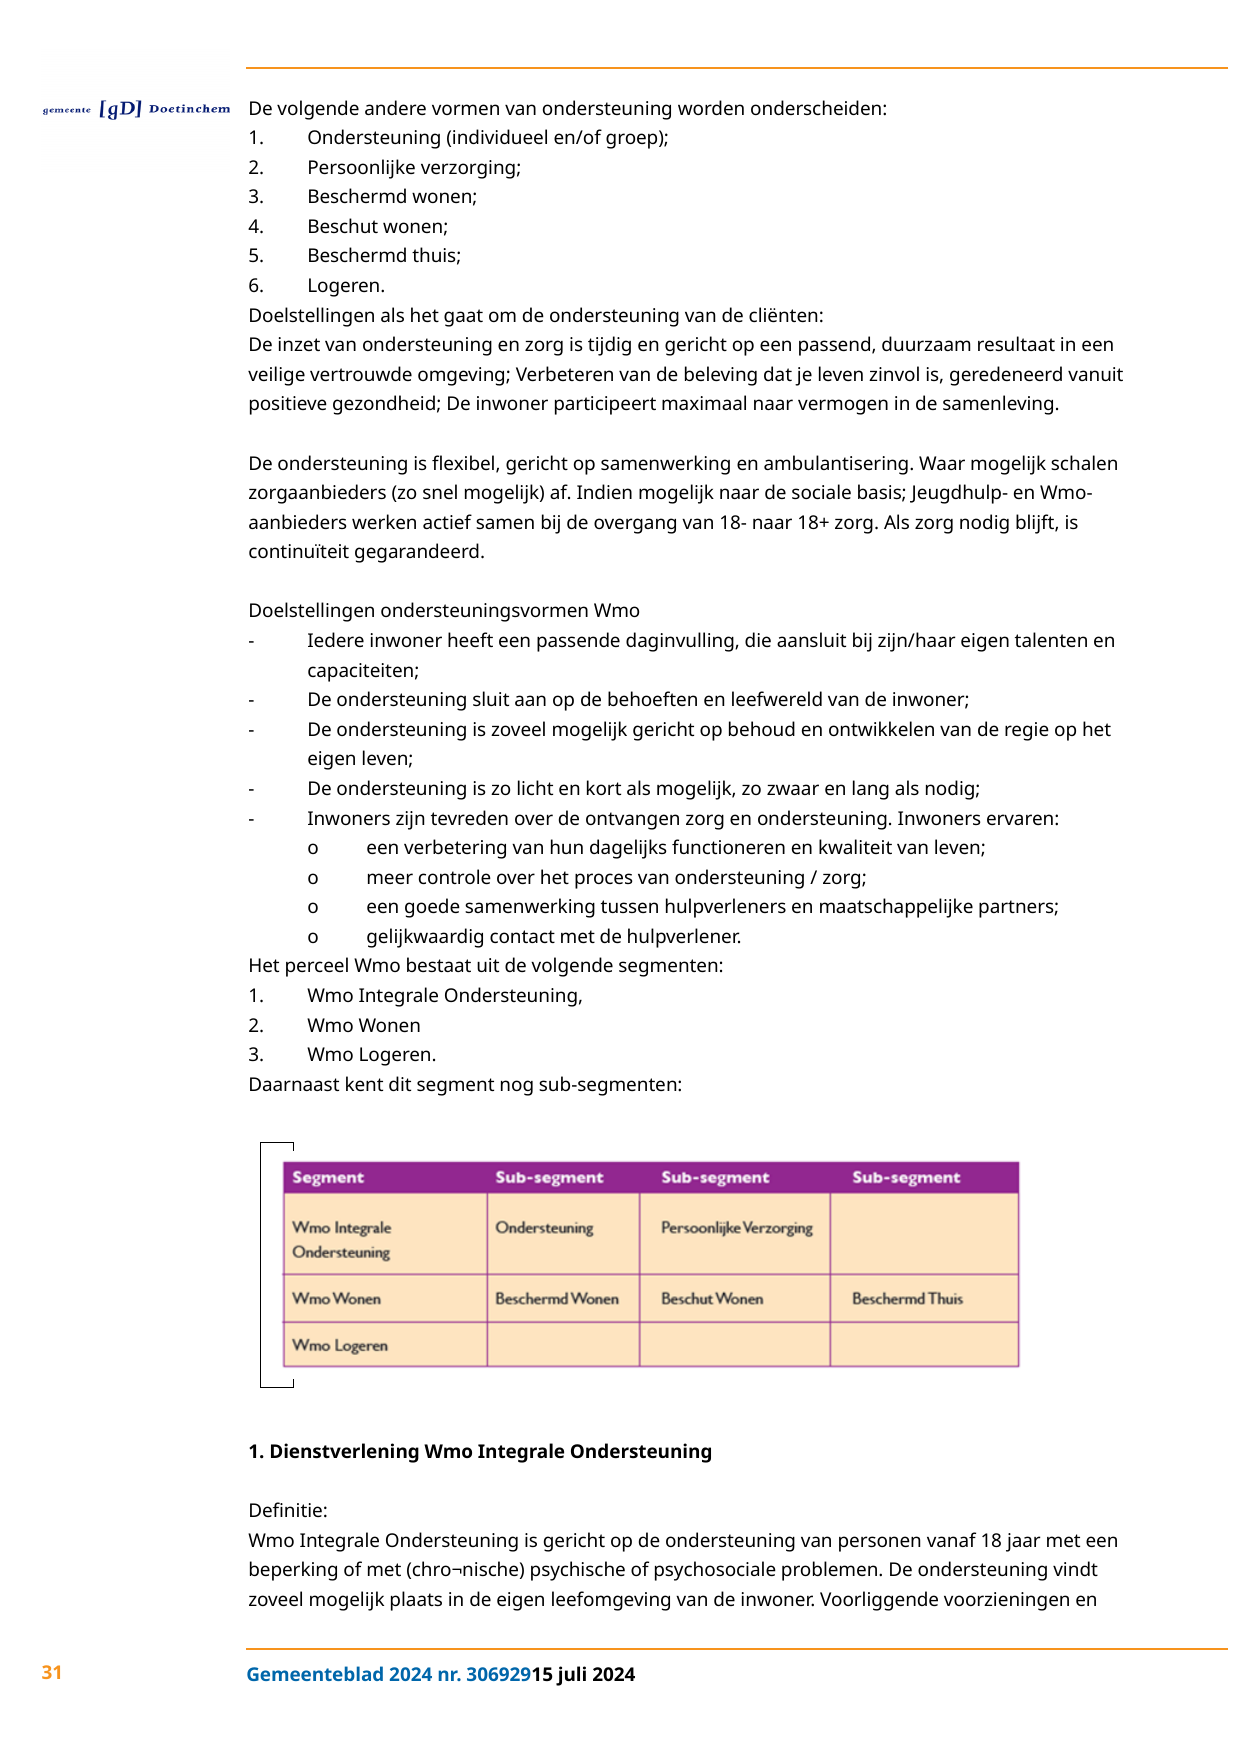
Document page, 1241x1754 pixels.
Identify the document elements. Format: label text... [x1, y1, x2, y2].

text 1. Dienstverlening Wmo Integrale Ondersteuning [248, 1438, 1152, 1464]
list gelijkwaardig contact met de hulpverlener. [307, 923, 1152, 949]
list Logeren. [248, 272, 1152, 298]
list De ondersteuning is zo licht en kort als mogelijk, zo zwaar en lang als nodig; [248, 775, 1152, 801]
text Definitie: [248, 1497, 1152, 1523]
list Beschermd wonen; [248, 183, 1152, 209]
list Beschut wonen; [248, 213, 1152, 239]
list een verbetering van hun dagelijks functioneren en kwaliteit van leven; [307, 834, 1152, 860]
list Wmo Integrale Ondersteuning, [248, 982, 1152, 1008]
list Inwoners zijn tevreden over de ontvangen zorg en ondersteuning. Inwoners ervaren: [248, 805, 1152, 831]
text Het perceel Wmo bestaat uit de volgende segmenten: [248, 953, 1152, 978]
text De volgende andere vormen van ondersteuning worden onderscheiden: [248, 95, 1152, 121]
text Daarnaast kent dit segment nog sub-segmenten: [248, 1071, 1152, 1097]
picture [268, 1151, 1036, 1379]
list Beschermd thuis; [248, 243, 1152, 268]
list De ondersteuning sluit aan op de behoeften en leefwereld van de inwoner; [248, 686, 1152, 712]
list een goede samenwerking tussen hulpverleners en maatschappelijke partners; [307, 893, 1152, 919]
list meer controle over het proces van ondersteuning / zorg; [307, 864, 1152, 890]
text De ondersteuning is flexibel, gericht op samenwerking en ambulantisering. Waar mogelijk schalen zorgaanbieders (zo snel mogelijk) af. Indien mogelijk naar de sociale basis; Jeugdhulp- en Wmo-aanbieders werken actief samen bij de overgang van 18- naar 18+ zorg. Als zorg nodig blijft, is continuïteit gegarandeerd. [248, 450, 1152, 564]
list De ondersteuning is zoveel mogelijk gericht op behoud en ontwikkelen van de regie op het eigen leven; [248, 716, 1152, 771]
text Wmo Integrale Ondersteuning is gericht op de ondersteuning van personen vanaf 18 jaar met een beperking of met (chro¬nische) psychische of psychosociale problemen. De ondersteuning vindt zoveel mogelijk plaats in de eigen leefomgeving van de inwoner. Voorliggende voorzieningen en [248, 1527, 1152, 1612]
text Doelstellingen ondersteuningsvormen Wmo [248, 598, 1152, 623]
list Ondersteuning (individueel en/of groep); [248, 124, 1152, 150]
list Persoonlijke verzorging; [248, 154, 1152, 180]
list Wmo Logeren. [248, 1041, 1152, 1067]
list Iedere inwoner heeft een passende daginvulling, die aansluit bij zijn/haar eigen talenten en capaciteiten; [248, 627, 1152, 683]
text Doelstellingen als het gaat om de ondersteuning van de cliënten: [248, 302, 1152, 328]
text De inzet van ondersteuning en zorg is tijdig en gericht op een passend, duurzaam resultaat in een veilige vertrouwde omgeving; Verbeteren van de beleving dat je leven zinvol is, geredeneerd vanuit positieve gezondheid; De inwoner participeert maximaal naar vermogen in de samenleving. [248, 331, 1152, 416]
picture [41, 47, 231, 172]
list Wmo Wonen [248, 1012, 1152, 1038]
